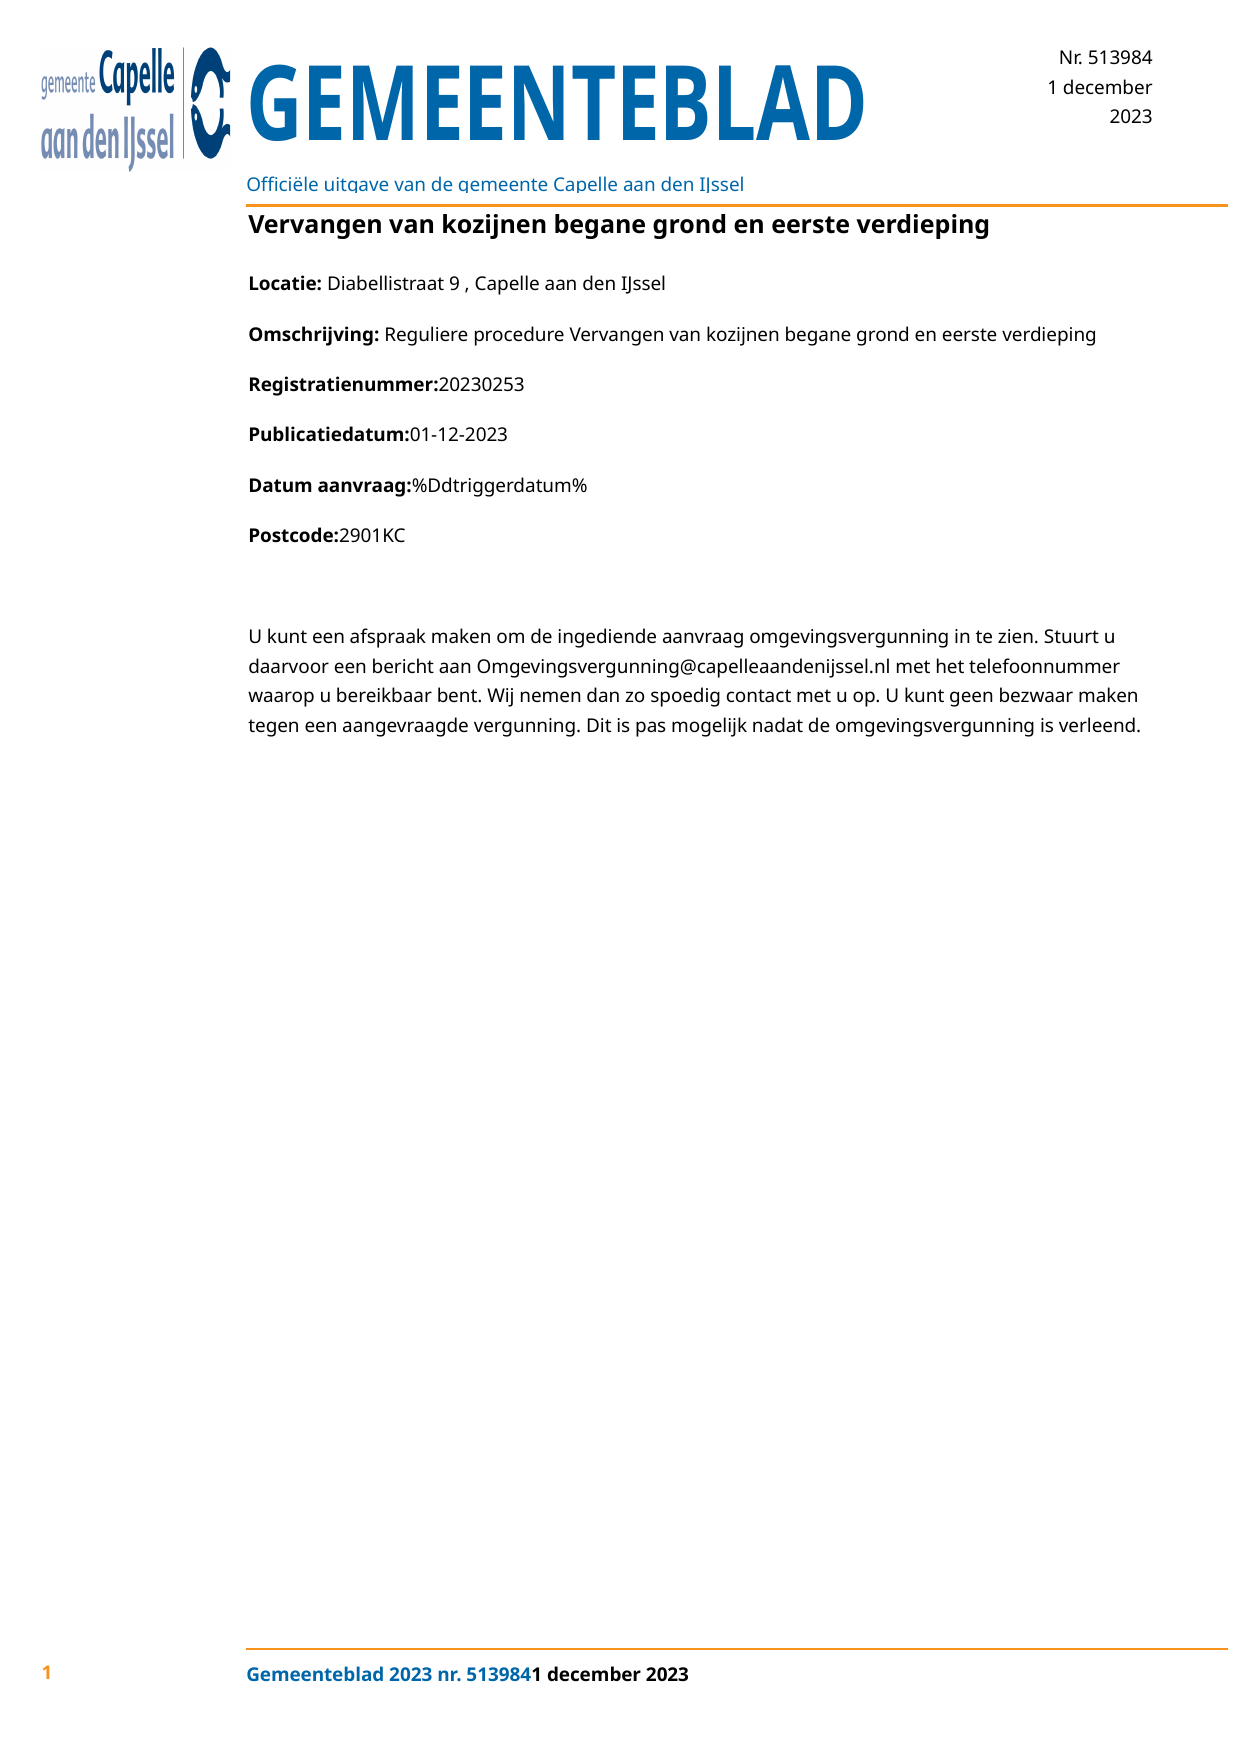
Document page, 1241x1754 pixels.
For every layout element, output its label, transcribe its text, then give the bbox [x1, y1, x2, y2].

text Postcode:2901KC [248, 522, 1152, 548]
text Publicatiedatum:01-12-2023 [248, 422, 1152, 447]
text Datum aanvraag:%Ddtriggerdatum% [248, 472, 1152, 498]
picture [41, 47, 231, 172]
text Registratienummer:20230253 [248, 371, 1152, 397]
text Omschrijving: Reguliere procedure Vervangen van kozijnen begane grond en eerste verdieping [248, 321, 1152, 346]
text Locatie: Diabellistraat 9 , Capelle aan den IJssel [248, 270, 1152, 296]
text U kunt een afspraak maken om de ingediende aanvraag omgevingsvergunning in te zien. Stuurt u daarvoor een bericht aan Omgevingsvergunning@capelleaandenijssel.nl met het telefoonnummer waarop u bereikbaar bent. Wij nemen dan zo spoedig contact met u op. U kunt geen bezwaar maken tegen een aangevraagde vergunning. Dit is pas mogelijk nadat de omgevingsvergunning is verleend. [248, 623, 1152, 738]
text Vervangen van kozijnen begane grond en eerste verdieping [248, 207, 1152, 241]
